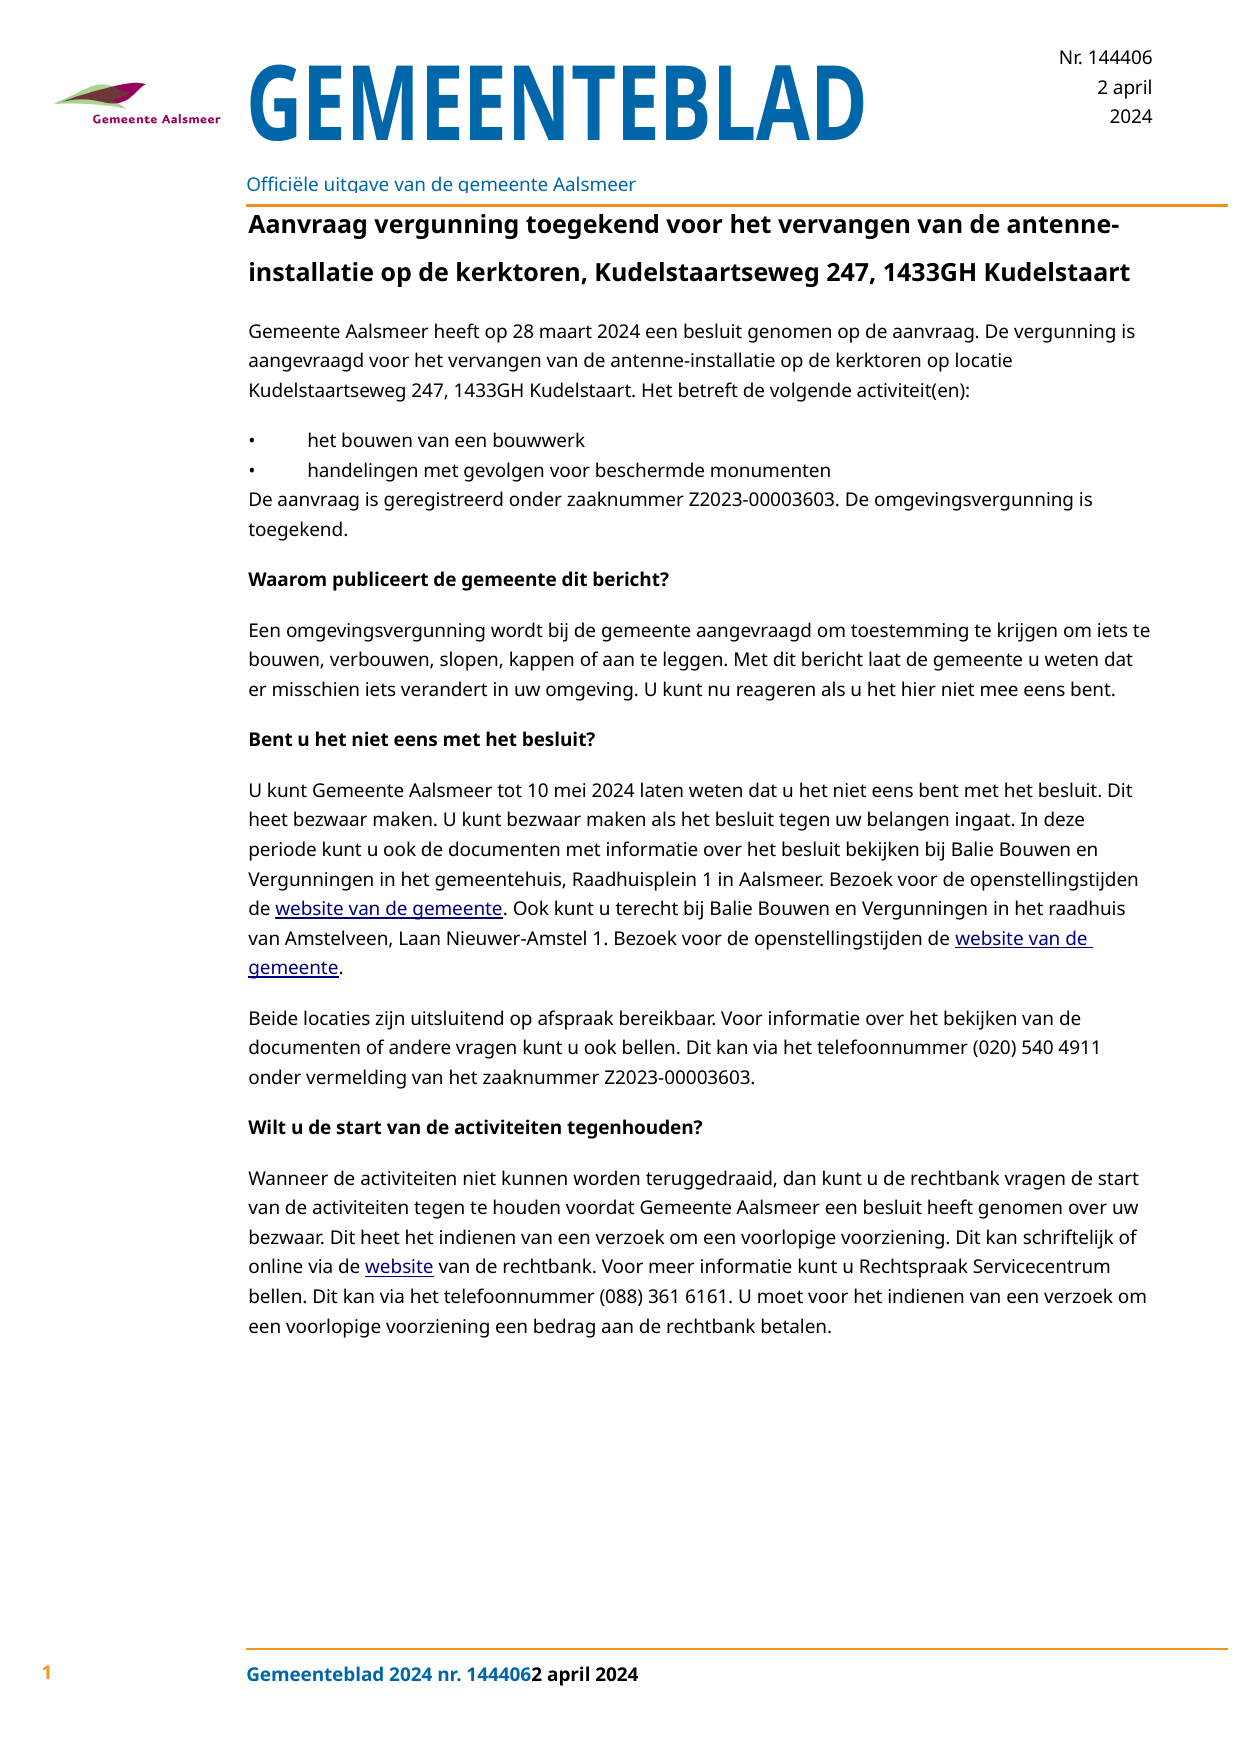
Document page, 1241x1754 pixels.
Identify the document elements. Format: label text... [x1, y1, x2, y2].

list handelingen met gevolgen voor beschermde monumenten [248, 457, 1152, 483]
text Wilt u de start van de activiteiten tegenhouden? [248, 1114, 1152, 1140]
text Beide locaties zijn uitsluitend op afspraak bereikbaar. Voor informatie over het bekijken van de documenten of andere vragen kunt u ook bellen. Dit kan via het telefoonnummer (020) 540 4911 onder vermelding van het zaaknummer Z2023-00003603. [248, 1005, 1152, 1090]
text Wanneer de activiteiten niet kunnen worden teruggedraaid, dan kunt u de rechtbank vragen de start van de activiteiten tegen te houden voordat Gemeente Aalsmeer een besluit heeft genomen over uw bezwaar. Dit heet het indienen van een verzoek om een voorlopige voorziening. Dit kan schriftelijk of online via de website van de rechtbank. Voor meer informatie kunt u Rechtspraak Servicecentrum bellen. Dit kan via het telefoonnummer (088) 361 6161. U moet voor het indienen van een verzoek om een voorlopige voorziening een bedrag aan de rechtbank betalen. [248, 1165, 1152, 1339]
text Waarom publiceert de gemeente dit bericht? [248, 567, 1152, 592]
text Een omgevingsvergunning wordt bij de gemeente aangevraagd om toestemming te krijgen om iets te bouwen, verbouwen, slopen, kappen of aan te leggen. Met dit bericht laat de gemeente u weten dat er misschien iets verandert in uw omgeving. U kunt nu reageren als u het hier niet mee eens bent. [248, 617, 1152, 702]
text Gemeente Aalsmeer heeft op 28 maart 2024 een besluit genomen op de aanvraag. De vergunning is aangevraagd voor het vervangen van de antenne-installatie op de kerktoren op locatie Kudelstaartseweg 247, 1433GH Kudelstaart. Het betreft de volgende activiteit(en): [248, 318, 1152, 403]
picture [41, 47, 231, 172]
text De aanvraag is geregistreerd onder zaaknummer Z2023-00003603. De omgevingsvergunning is toegekend. [248, 487, 1152, 542]
text U kunt Gemeente Aalsmeer tot 10 mei 2024 laten weten dat u het niet eens bent met het besluit. Dit heet bezwaar maken. U kunt bezwaar maken als het besluit tegen uw belangen ingaat. In deze periode kunt u ook de documenten met informatie over het besluit bekijken bij Balie Bouwen en Vergunningen in het gemeentehuis, Raadhuisplein 1 in Aalsmeer. Bezoek voor de openstellingstijden de website van de gemeente. Ook kunt u terecht bij Balie Bouwen en Vergunningen in het raadhuis van Amstelveen, Laan Nieuwer-Amstel 1. Bezoek voor de openstellingstijden de website van de gemeente. [248, 777, 1152, 980]
text Aanvraag vergunning toegekend voor het vervangen van de antenne-installatie op de kerktoren, Kudelstaartseweg 247, 1433GH Kudelstaart [248, 207, 1152, 288]
text Bent u het niet eens met het besluit? [248, 727, 1152, 752]
list het bouwen van een bouwwerk [248, 427, 1152, 453]
